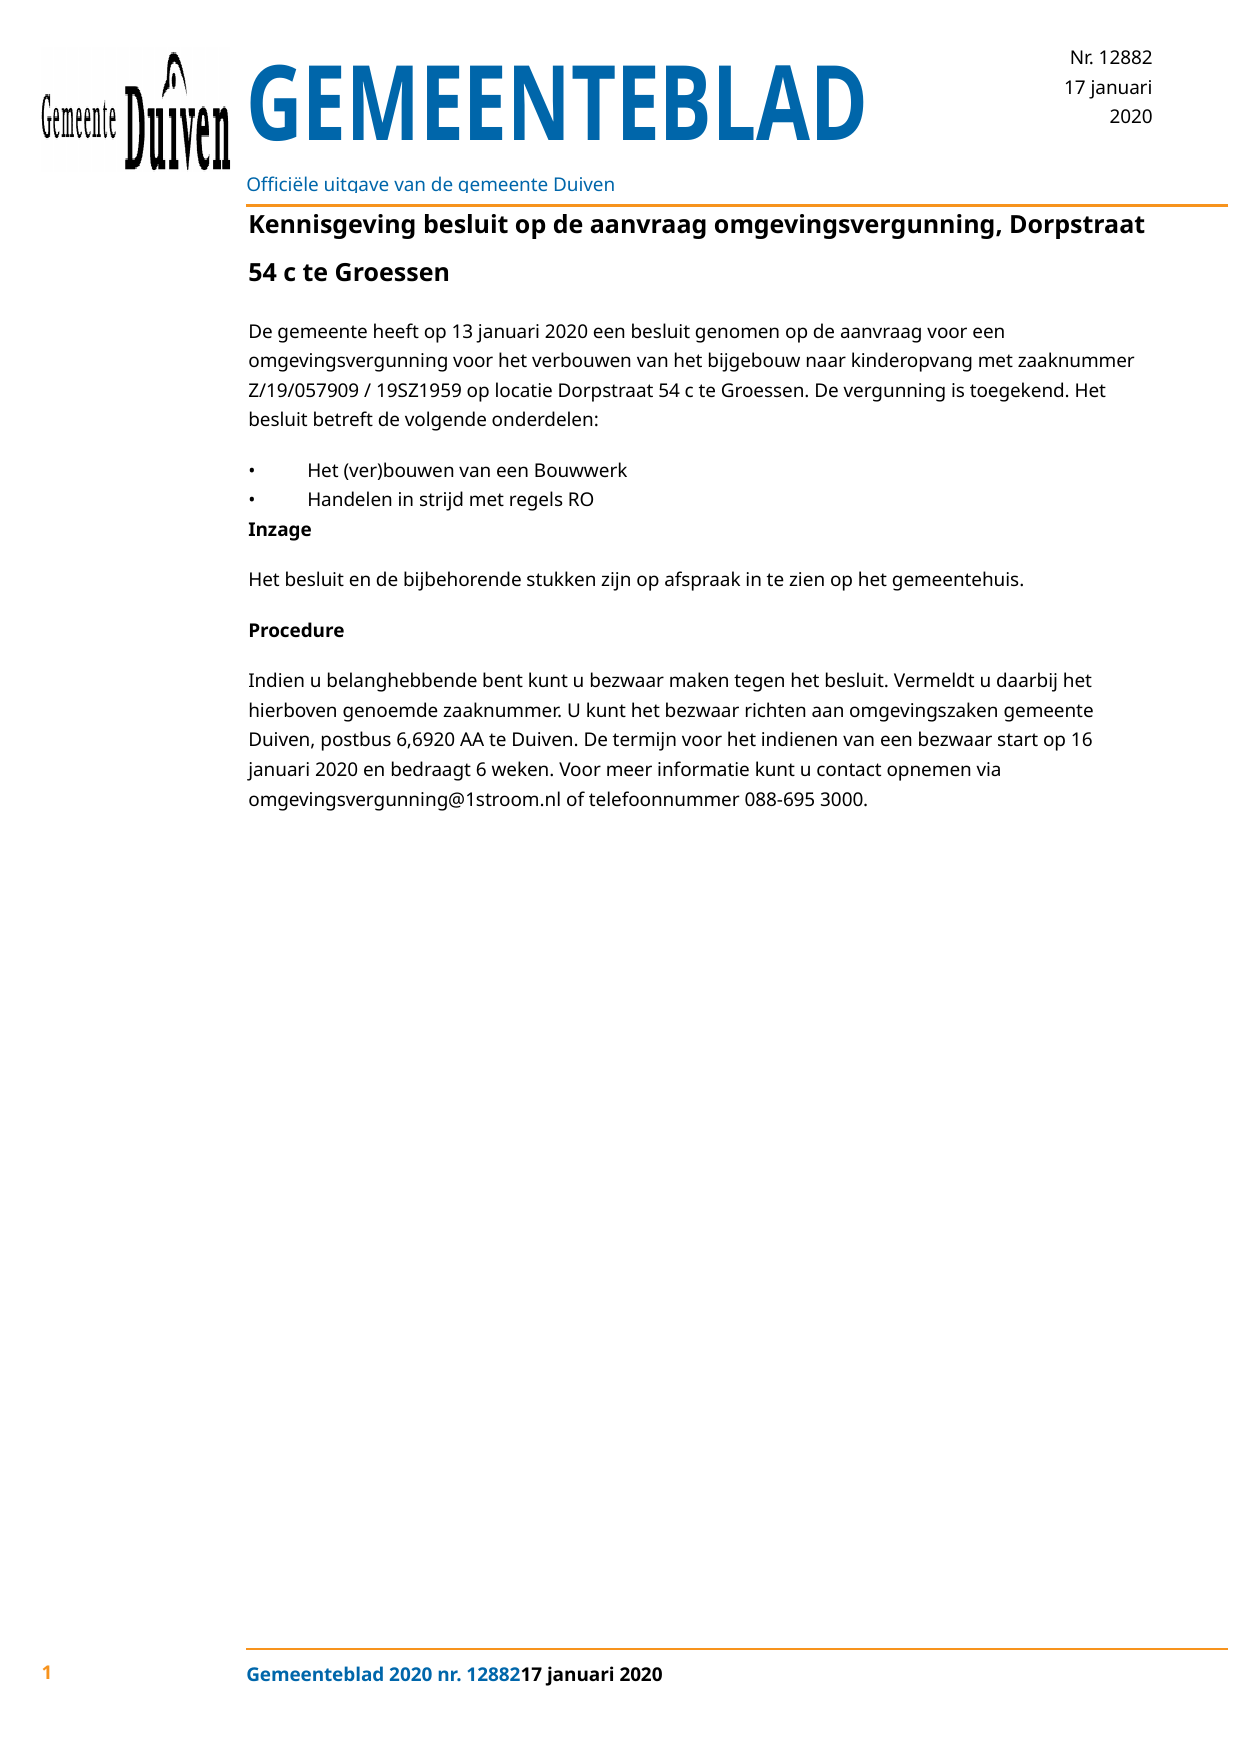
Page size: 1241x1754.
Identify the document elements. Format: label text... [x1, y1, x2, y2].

text De gemeente heeft op 13 januari 2020 een besluit genomen op de aanvraag voor een omgevingsvergunning voor het verbouwen van het bijgebouw naar kinderopvang met zaaknummer Z/19/057909 / 19SZ1959 op locatie Dorpstraat 54 c te Groessen. De vergunning is toegekend. Het besluit betreft de volgende onderdelen: [248, 318, 1152, 432]
text Kennisgeving besluit op de aanvraag omgevingsvergunning, Dorpstraat 54 c te Groessen [248, 207, 1152, 288]
list Het (ver)bouwen van een Bouwwerk [248, 457, 1152, 483]
picture [41, 47, 231, 172]
list Handelen in strijd met regels RO [248, 487, 1152, 512]
text Het besluit en de bijbehorende stukken zijn op afspraak in te zien op het gemeentehuis. [248, 567, 1152, 592]
text Procedure [248, 617, 1152, 643]
text Inzage [248, 516, 1152, 542]
text Indien u belanghebbende bent kunt u bezwaar maken tegen het besluit. Vermeldt u daarbij het hierboven genoemde zaaknummer. U kunt het bezwaar richten aan omgevingszaken gemeente Duiven, postbus 6,6920 AA te Duiven. De termijn voor het indienen van een bezwaar start op 16 januari 2020 en bedraagt 6 weken. Voor meer informatie kunt u contact opnemen via omgevingsvergunning@1stroom.nl of telefoonnummer 088-695 3000. [248, 667, 1152, 812]
